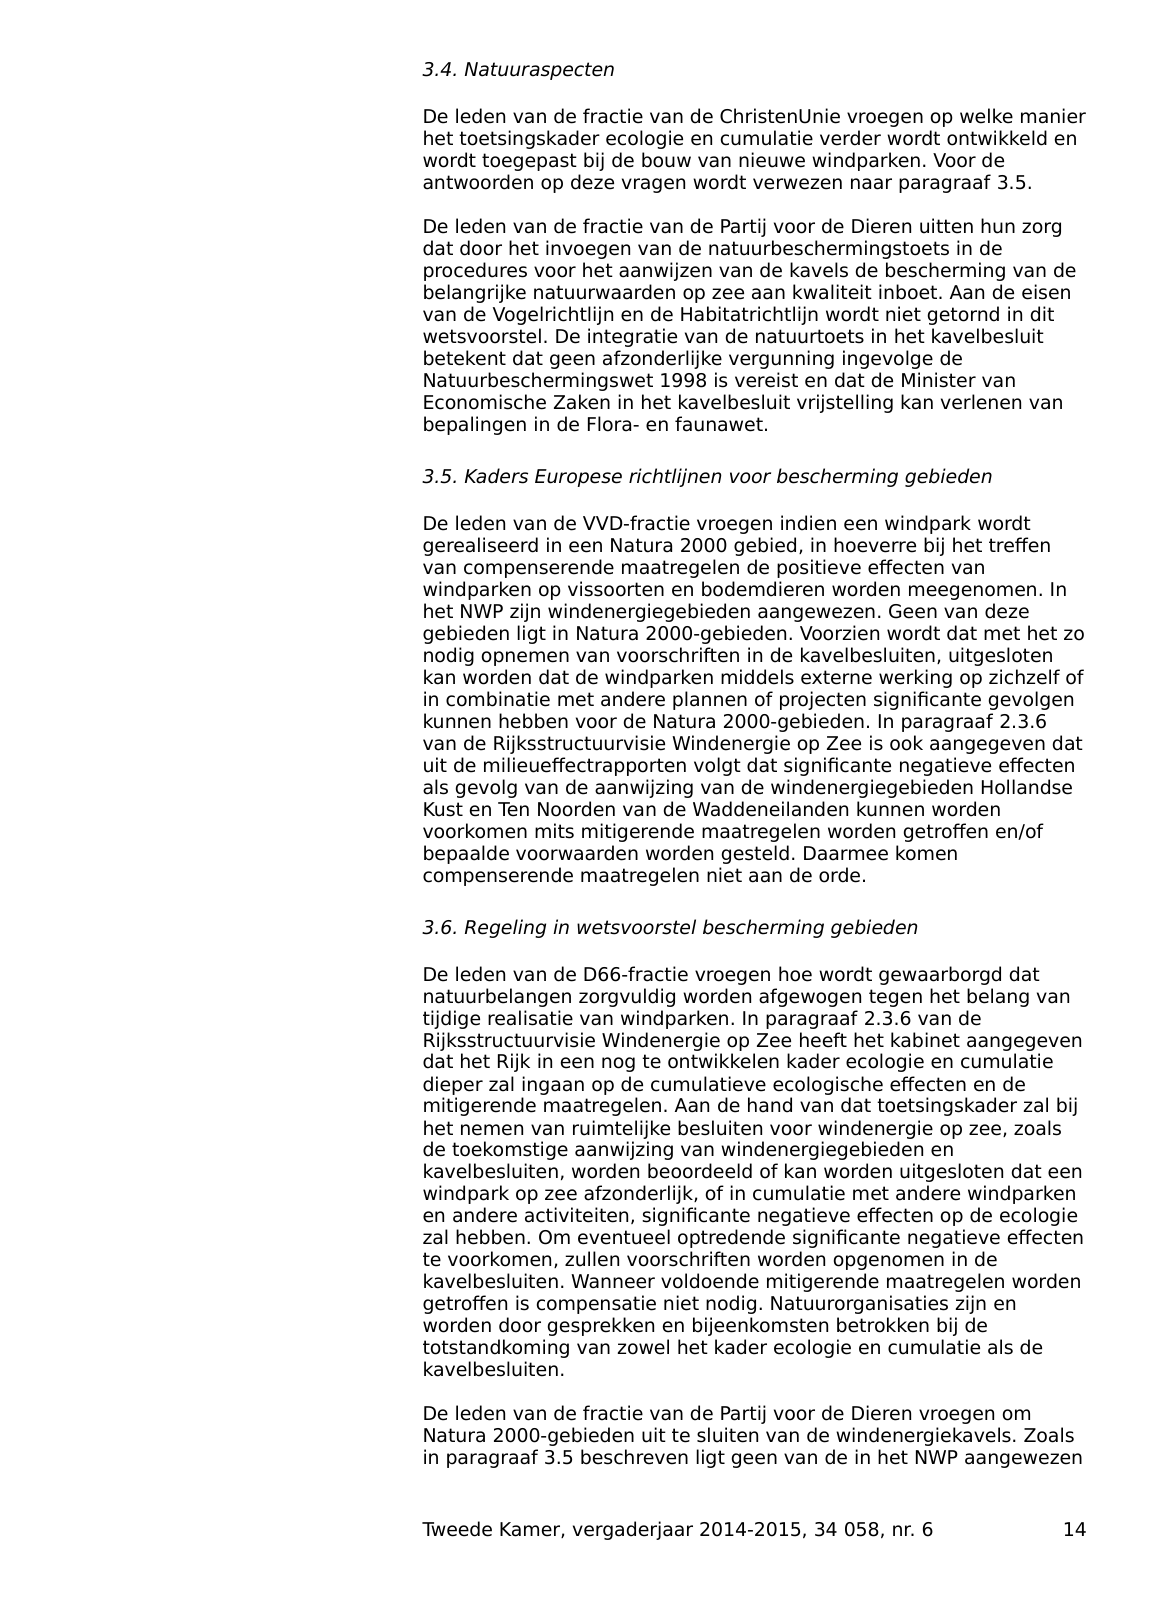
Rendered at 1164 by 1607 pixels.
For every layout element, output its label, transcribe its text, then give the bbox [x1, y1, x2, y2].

text De leden van de fractie van de Partij voor de Dieren vroegen om Natura 2000-gebieden uit te sluiten van de windenergiekavels. Zoals in paragraaf 3.5 beschreven ligt geen van de in het NWP aangewezen [422, 1403, 1087, 1469]
subtitle 3.5. Kaders Europese richtlijnen voor bescherming gebieden [422, 466, 1087, 488]
subtitle 3.6. Regeling in wetsvoorstel bescherming gebieden [422, 917, 1087, 938]
text De leden van de VVD-fractie vroegen indien een windpark wordt gerealiseerd in een Natura 2000 gebied, in hoeverre bij het treffen van compenserende maatregelen de positieve effecten van windparken op vissoorten en bodemdieren worden meegenomen. In het NWP zijn windenergiegebieden aangewezen. Geen van deze gebieden ligt in Natura 2000-gebieden. Voorzien wordt dat met het zo nodig opnemen van voorschriften in de kavelbesluiten, uitgesloten kan worden dat de windparken middels externe werking op zichzelf of in combinatie met andere plannen of projecten significante gevolgen kunnen hebben voor de Natura 2000-gebieden. In paragraaf 2.3.6 van de Rijksstructuurvisie Windenergie op Zee is ook aangegeven dat uit de milieueffectrapporten volgt dat significante negatieve effecten als gevolg van de aanwijzing van de windenergiegebieden Hollandse Kust en Ten Noorden van de Waddeneilanden kunnen worden voorkomen mits mitigerende maatregelen worden getroffen en/of bepaalde voorwaarden worden gesteld. Daarmee komen compenserende maatregelen niet aan de orde. [422, 513, 1087, 887]
text De leden van de D66-fractie vroegen hoe wordt gewaarborgd dat natuurbelangen zorgvuldig worden afgewogen tegen het belang van tijdige realisatie van windparken. In paragraaf 2.3.6 van de Rijksstructuurvisie Windenergie op Zee heeft het kabinet aangegeven dat het Rijk in een nog te ontwikkelen kader ecologie en cumulatie dieper zal ingaan op de cumulatieve ecologische effecten en de mitigerende maatregelen. Aan de hand van dat toetsingskader zal bij het nemen van ruimtelijke besluiten voor windenergie op zee, zoals de toekomstige aanwijzing van windenergiegebieden en kavelbesluiten, worden beoordeeld of kan worden uitgesloten dat een windpark op zee afzonderlijk, of in cumulatie met andere windparken en andere activiteiten, significante negatieve effecten op de ecologie zal hebben. Om eventueel optredende significante negatieve effecten te voorkomen, zullen voorschriften worden opgenomen in de kavelbesluiten. Wanneer voldoende mitigerende maatregelen worden getroffen is compensatie niet nodig. Natuurorganisaties zijn en worden door gesprekken en bijeenkomsten betrokken bij de totstandkoming van zowel het kader ecologie en cumulatie als de kavelbesluiten. [422, 963, 1087, 1381]
subtitle 3.4. Natuuraspecten [422, 59, 1087, 81]
text De leden van de fractie van de ChristenUnie vroegen op welke manier het toetsingskader ecologie en cumulatie verder wordt ontwikkeld en wordt toegepast bij de bouw van nieuwe windparken. Voor de antwoorden op deze vragen wordt verwezen naar paragraaf 3.5. [422, 106, 1087, 194]
text De leden van de fractie van de Partij voor de Dieren uitten hun zorg dat door het invoegen van de natuurbeschermingstoets in de procedures voor het aanwijzen van de kavels de bescherming van de belangrijke natuurwaarden op zee aan kwaliteit inboet. Aan de eisen van de Vogelrichtlijn en de Habitatrichtlijn wordt niet getornd in dit wetsvoorstel. De integratie van de natuurtoets in het kavelbesluit betekent dat geen afzonderlijke vergunning ingevolge de Natuurbeschermingswet 1998 is vereist en dat de Minister van Economische Zaken in het kavelbesluit vrijstelling kan verlenen van bepalingen in de Flora- en faunawet. [422, 216, 1087, 436]
